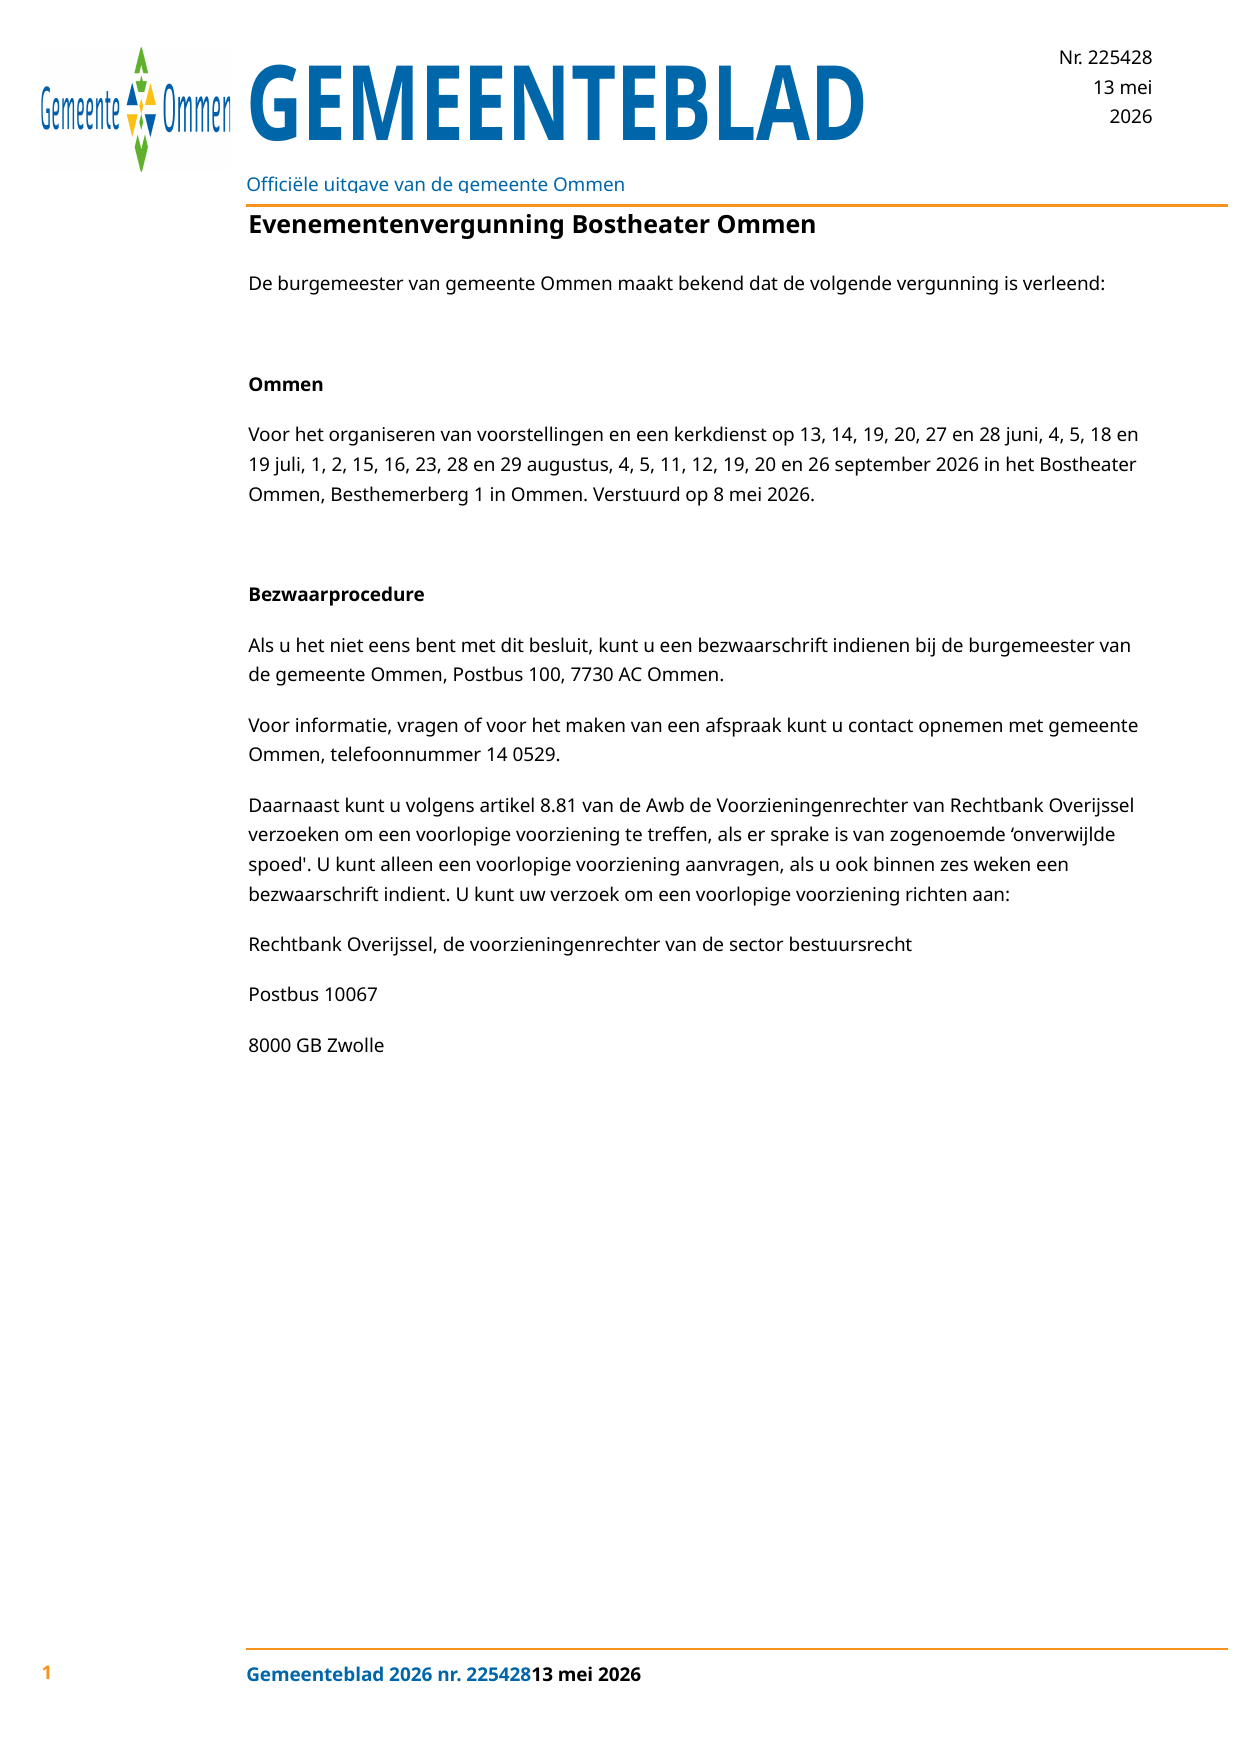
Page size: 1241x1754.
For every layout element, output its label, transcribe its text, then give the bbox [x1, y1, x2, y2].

text 8000 GB Zwolle [248, 1032, 1152, 1058]
picture [41, 47, 231, 172]
text Voor informatie, vragen of voor het maken van een afspraak kunt u contact opnemen met gemeente Ommen, telefoonnummer 14 0529. [248, 712, 1152, 767]
text Bezwaarprocedure [248, 582, 1152, 607]
text Rechtbank Overijssel, de voorzieningenrechter van de sector bestuursrecht [248, 931, 1152, 957]
text Voor het organiseren van voorstellingen en een kerkdienst op 13, 14, 19, 20, 27 en 28 juni, 4, 5, 18 en 19 juli, 1, 2, 15, 16, 23, 28 en 29 augustus, 4, 5, 11, 12, 19, 20 en 26 september 2026 in het Bostheater Ommen, Besthemerberg 1 in Ommen. Verstuurd op 8 mei 2026. [248, 422, 1152, 506]
text De burgemeester van gemeente Ommen maakt bekend dat de volgende vergunning is verleend: [248, 270, 1152, 296]
text Daarnaast kunt u volgens artikel 8.81 van de Awb de Voorzieningenrechter van Rechtbank Overijssel verzoeken om een voorlopige voorziening te treffen, als er sprake is van zogenoemde ‘onverwijlde spoed'. U kunt alleen een voorlopige voorziening aanvragen, als u ook binnen zes weken een bezwaarschrift indient. U kunt uw verzoek om een voorlopige voorziening richten aan: [248, 792, 1152, 906]
text Evenementenvergunning Bostheater Ommen [248, 207, 1152, 241]
text Als u het niet eens bent met dit besluit, kunt u een bezwaarschrift indienen bij de burgemeester van de gemeente Ommen, Postbus 100, 7730 AC Ommen. [248, 632, 1152, 687]
text Postbus 10067 [248, 982, 1152, 1007]
text Ommen [248, 371, 1152, 397]
